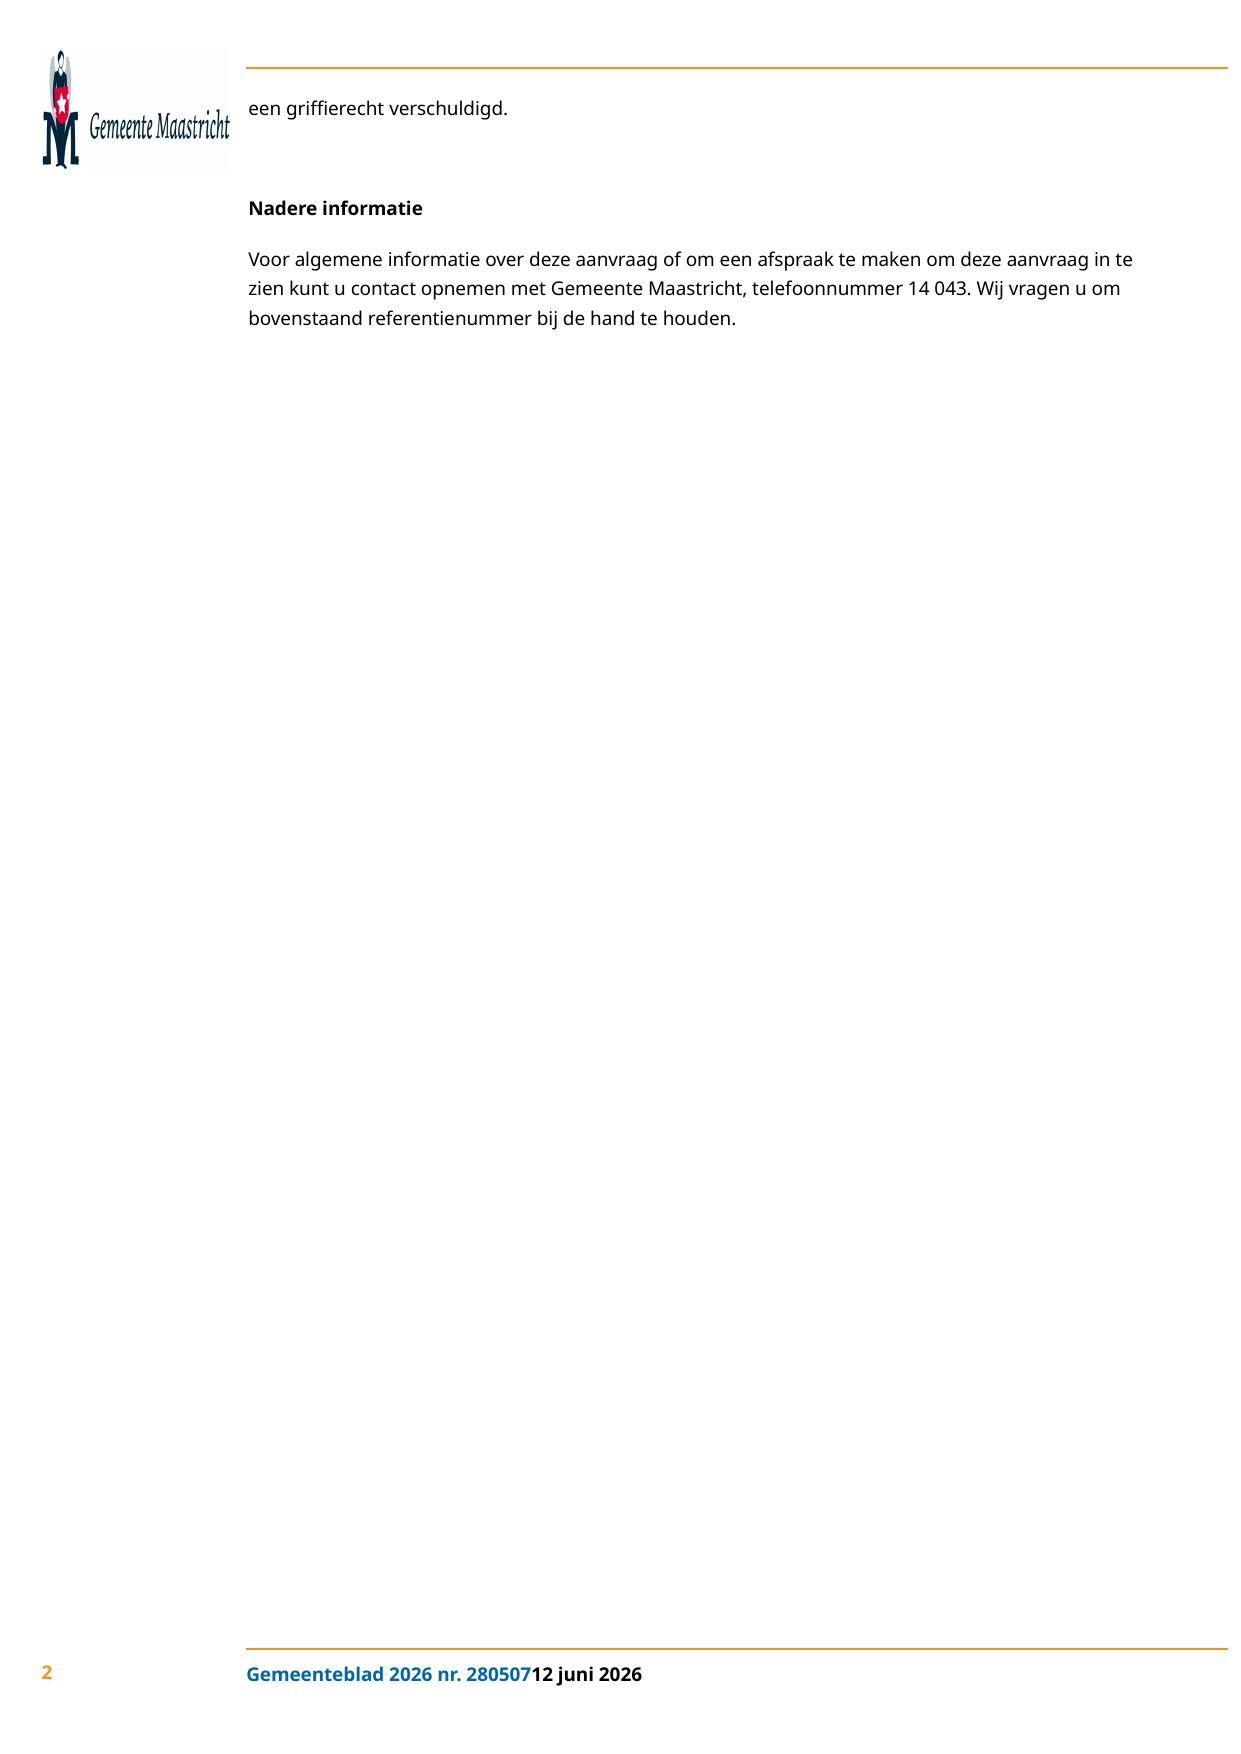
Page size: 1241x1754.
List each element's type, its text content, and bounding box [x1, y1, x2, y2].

picture [41, 47, 231, 172]
text Nadere informatie [248, 196, 1152, 221]
text Voor algemene informatie over deze aanvraag of om een afspraak te maken om deze aanvraag in te zien kunt u contact opnemen met Gemeente Maastricht, telefoonnummer 14 043. Wij vragen u om bovenstaand referentienummer bij de hand te houden. [248, 246, 1152, 331]
text een griffierecht verschuldigd. [248, 95, 1152, 121]
